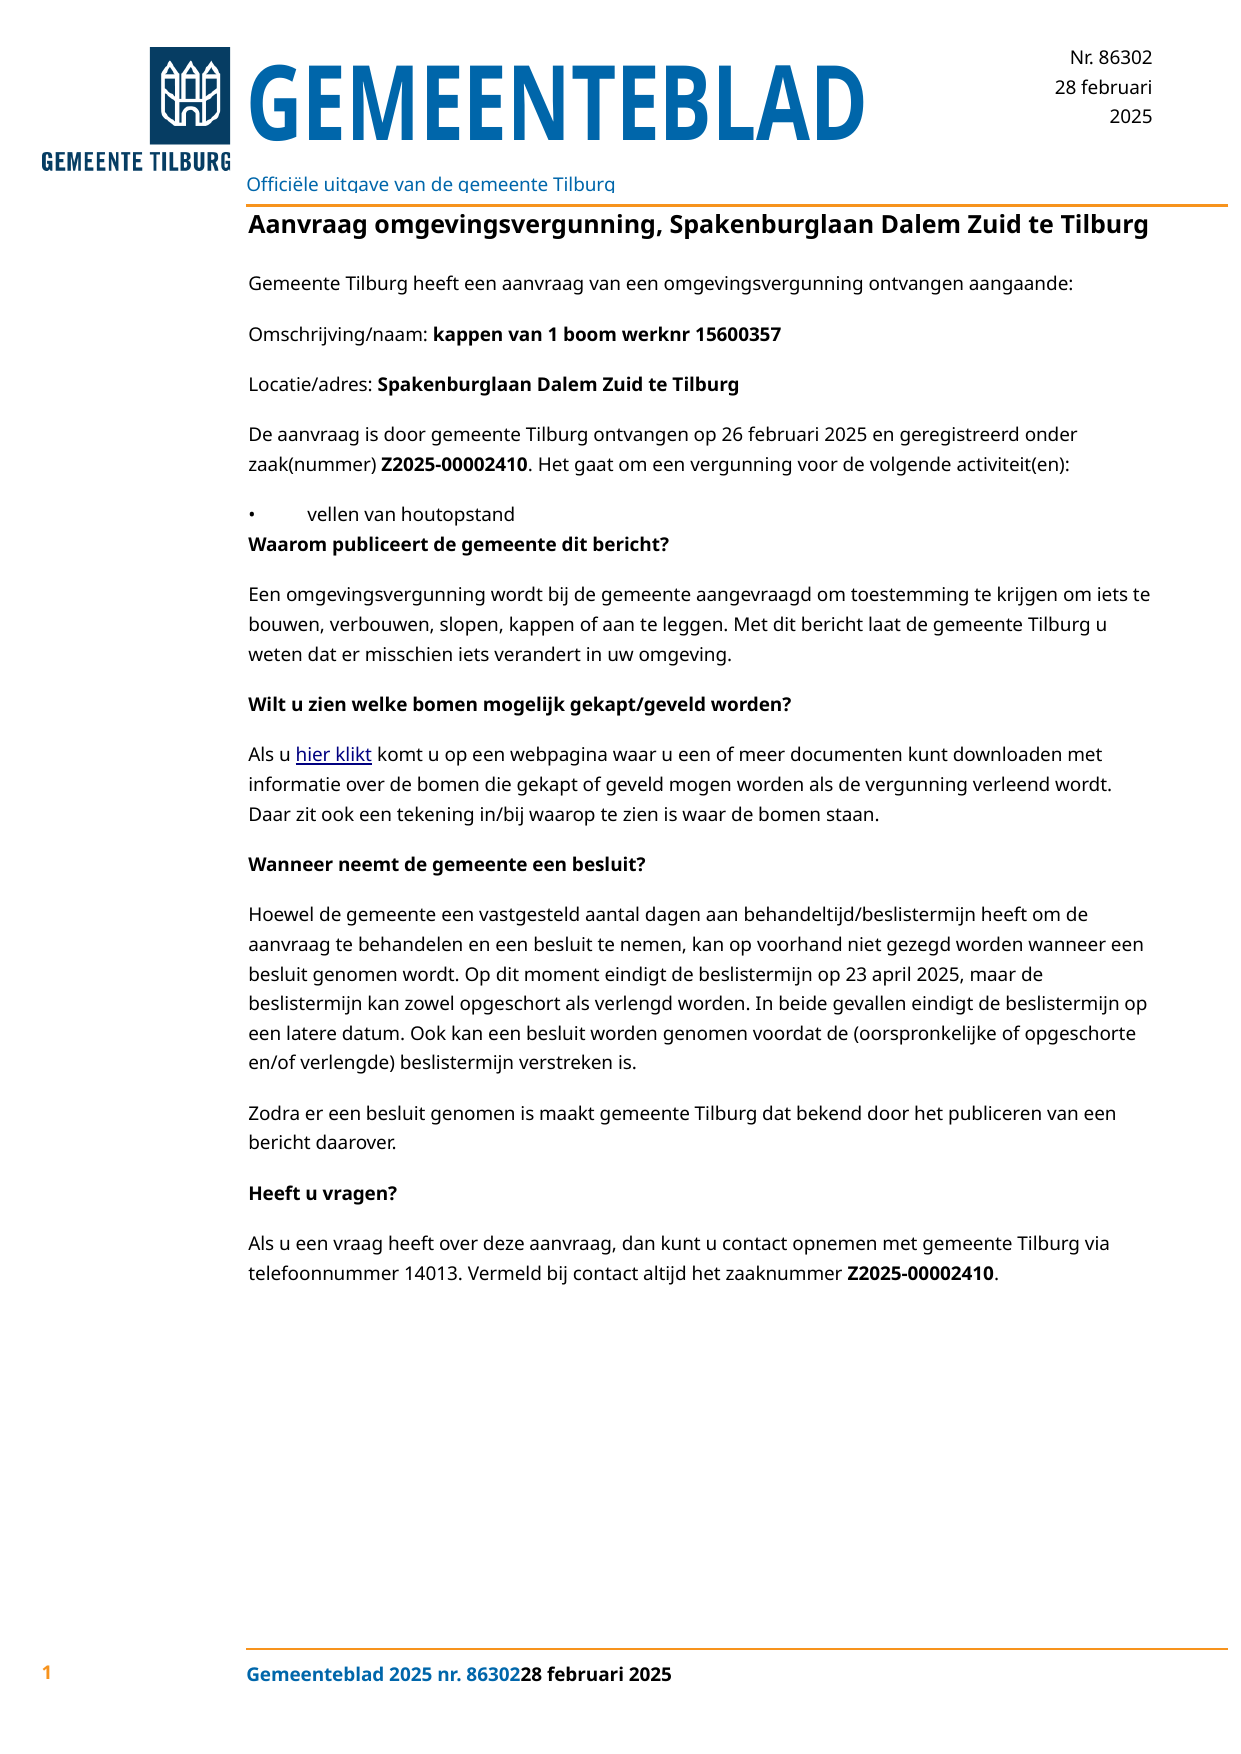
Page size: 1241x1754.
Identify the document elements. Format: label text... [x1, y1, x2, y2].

text Als u hier klikt komt u op een webpagina waar u een of meer documenten kunt downloaden met informatie over de bomen die gekapt of geveld mogen worden als de vergunning verleend wordt. Daar zit ook een tekening in/bij waarop te zien is waar de bomen staan. [248, 742, 1152, 826]
list vellen van houtopstand [248, 502, 1152, 527]
text Heeft u vragen? [248, 1180, 1152, 1206]
text Een omgevingsvergunning wordt bij de gemeente aangevraagd om toestemming te krijgen om iets te bouwen, verbouwen, slopen, kappen of aan te leggen. Met dit bericht laat de gemeente Tilburg u weten dat er misschien iets verandert in uw omgeving. [248, 582, 1152, 666]
text Wilt u zien welke bomen mogelijk gekapt/geveld worden? [248, 691, 1152, 717]
text Wanneer neemt de gemeente een besluit? [248, 851, 1152, 877]
text Waarom publiceert de gemeente dit bericht? [248, 531, 1152, 557]
text De aanvraag is door gemeente Tilburg ontvangen op 26 februari 2025 en geregistreerd onder zaak(nummer) Z2025-00002410. Het gaat om een vergunning voor de volgende activiteit(en): [248, 422, 1152, 477]
text Omschrijving/naam: kappen van 1 boom werknr 15600357 [248, 321, 1152, 346]
text Gemeente Tilburg heeft een aanvraag van een omgevingsvergunning ontvangen aangaande: [248, 270, 1152, 296]
text Hoewel de gemeente een vastgesteld aantal dagen aan behandeltijd/beslistermijn heeft om de aanvraag te behandelen en een besluit te nemen, kan op voorhand niet gezegd worden wanneer een besluit genomen wordt. Op dit moment eindigt de beslistermijn op 23 april 2025, maar de beslistermijn kan zowel opgeschort als verlengd worden. In beide gevallen eindigt de beslistermijn op een latere datum. Ook kan een besluit worden genomen voordat de (oorspronkelijke of opgeschorte en/of verlengde) beslistermijn verstreken is. [248, 902, 1152, 1075]
text Locatie/adres: Spakenburglaan Dalem Zuid te Tilburg [248, 371, 1152, 397]
text Zodra er een besluit genomen is maakt gemeente Tilburg dat bekend door het publiceren van een bericht daarover. [248, 1100, 1152, 1155]
text Aanvraag omgevingsvergunning, Spakenburglaan Dalem Zuid te Tilburg [248, 207, 1152, 241]
text Als u een vraag heeft over deze aanvraag, dan kunt u contact opnemen met gemeente Tilburg via telefoonnummer 14013. Vermeld bij contact altijd het zaaknummer Z2025-00002410. [248, 1230, 1152, 1286]
picture [41, 47, 231, 172]
